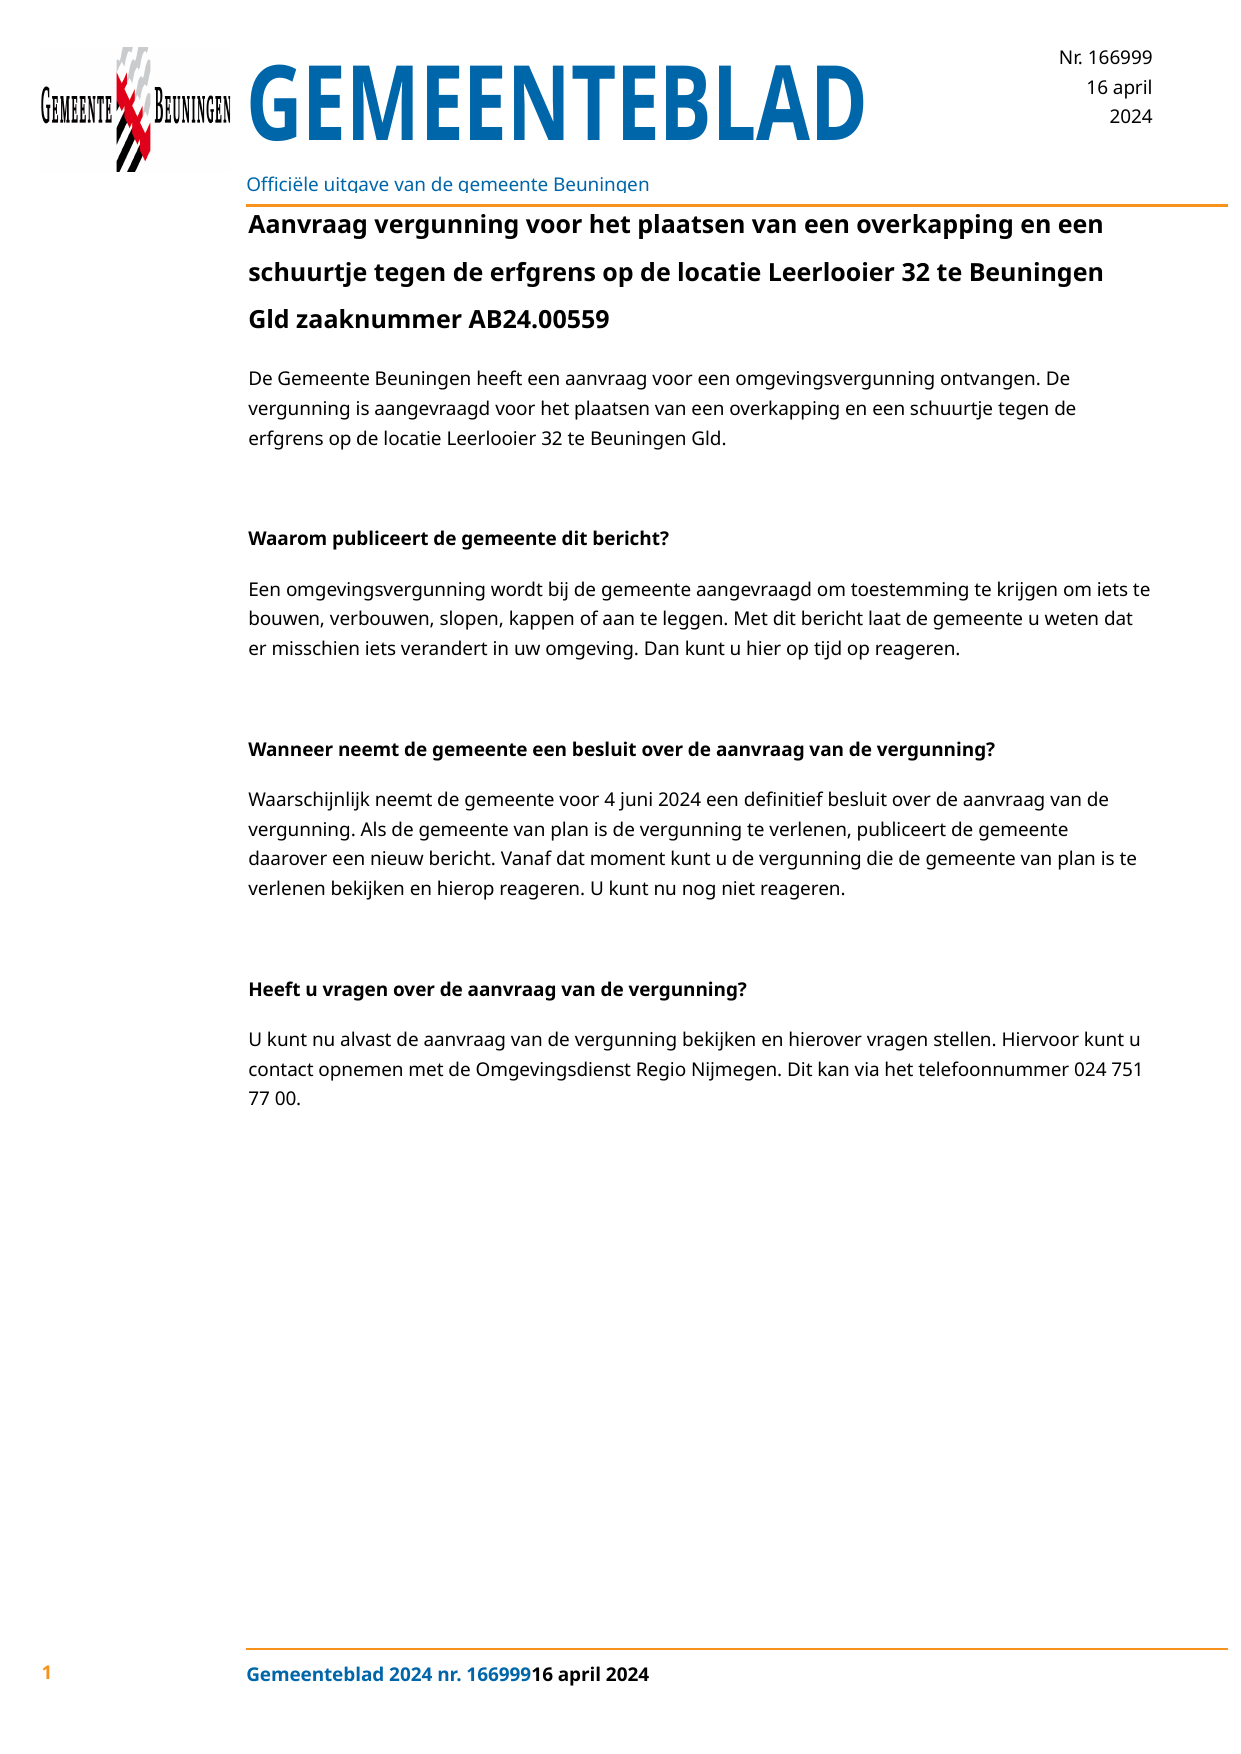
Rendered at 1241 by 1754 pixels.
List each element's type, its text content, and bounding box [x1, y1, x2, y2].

text Waarom publiceert de gemeente dit bericht? [248, 526, 1152, 551]
text Aanvraag vergunning voor het plaatsen van een overkapping en een schuurtje tegen de erfgrens op de locatie Leerlooier 32 te Beuningen Gld zaaknummer AB24.00559 [248, 207, 1152, 336]
text Heeft u vragen over de aanvraag van de vergunning? [248, 976, 1152, 1002]
text Waarschijnlijk neemt de gemeente voor 4 juni 2024 een definitief besluit over de aanvraag van de vergunning. Als de gemeente van plan is de vergunning te verlenen, publiceert de gemeente daarover een nieuw bericht. Vanaf dat moment kunt u de vergunning die de gemeente van plan is te verlenen bekijken en hierop reageren. U kunt nu nog niet reageren. [248, 786, 1152, 901]
text U kunt nu alvast de aanvraag van de vergunning bekijken en hierover vragen stellen. Hiervoor kunt u contact opnemen met de Omgevingsdienst Regio Nijmegen. Dit kan via het telefoonnummer 024 751 77 00. [248, 1026, 1152, 1111]
text Wanneer neemt de gemeente een besluit over de aanvraag van de vergunning? [248, 736, 1152, 762]
picture [41, 47, 231, 172]
text De Gemeente Beuningen heeft een aanvraag voor een omgevingsvergunning ontvangen. De vergunning is aangevraagd voor het plaatsen van een overkapping en een schuurtje tegen de erfgrens op de locatie Leerlooier 32 te Beuningen Gld. [248, 366, 1152, 450]
text Een omgevingsvergunning wordt bij de gemeente aangevraagd om toestemming te krijgen om iets te bouwen, verbouwen, slopen, kappen of aan te leggen. Met dit bericht laat de gemeente u weten dat er misschien iets verandert in uw omgeving. Dan kunt u hier op tijd op reageren. [248, 576, 1152, 661]
